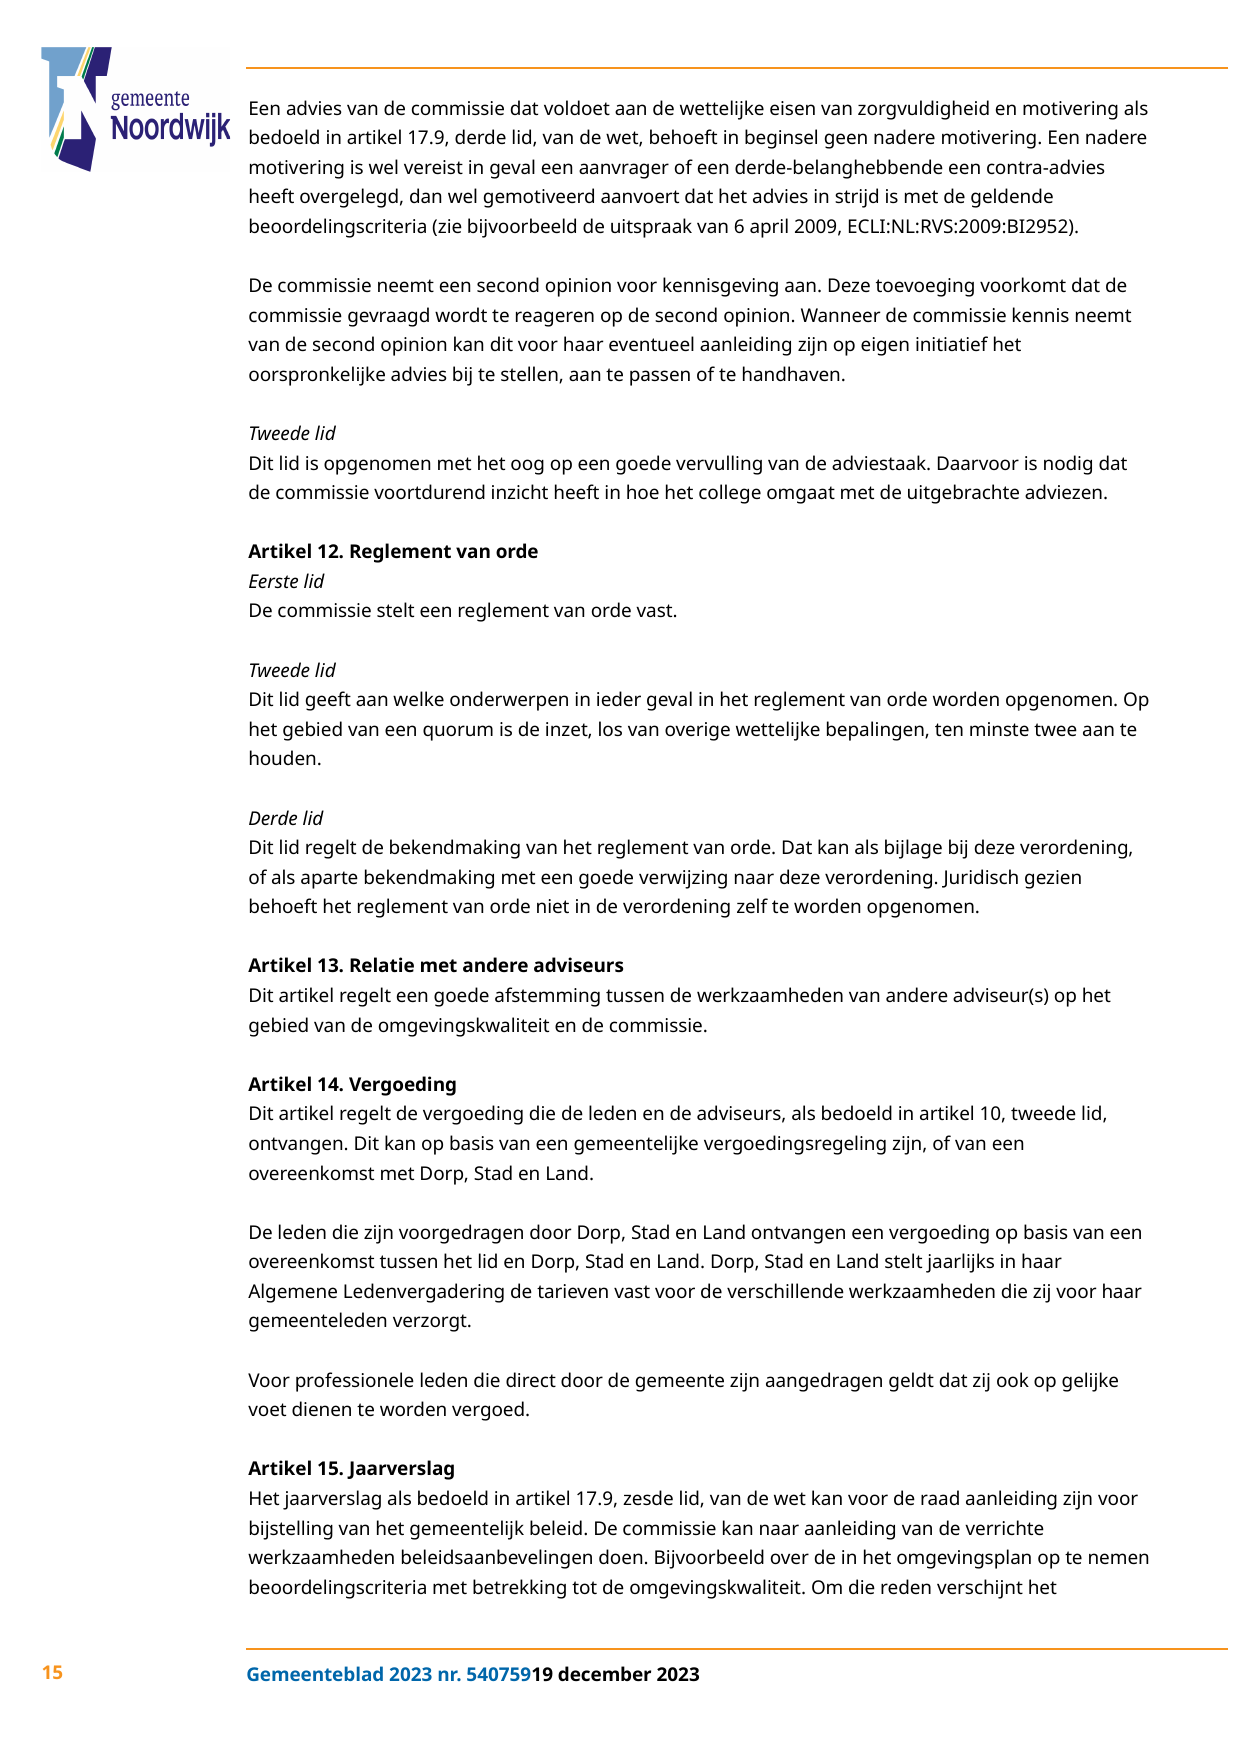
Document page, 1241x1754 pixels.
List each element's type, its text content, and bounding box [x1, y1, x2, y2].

text Derde lid [248, 805, 1152, 831]
text Dit lid regelt de bekendmaking van het reglement van orde. Dat kan als bijlage bij deze verordening, of als aparte bekendmaking met een goede verwijzing naar deze verordening. Juridisch gezien behoeft het reglement van orde niet in de verordening zelf te worden opgenomen. [248, 834, 1152, 919]
text Tweede lid [248, 657, 1152, 683]
text De commissie stelt een reglement van orde vast. [248, 598, 1152, 623]
text De leden die zijn voorgedragen door Dorp, Stad en Land ontvangen een vergoeding op basis van een overeenkomst tussen het lid en Dorp, Stad en Land. Dorp, Stad en Land stelt jaarlijks in haar Algemene Ledenvergadering de tarieven vast voor de verschillende werkzaamheden die zij voor haar gemeenteleden verzorgt. [248, 1219, 1152, 1333]
text Dit lid is opgenomen met het oog op een goede vervulling van de adviestaak. Daarvoor is nodig dat de commissie voortdurend inzicht heeft in hoe het college omgaat met de uitgebrachte adviezen. [248, 450, 1152, 505]
text Artikel 12. Reglement van orde [248, 538, 1152, 564]
text Artikel 13. Relatie met andere adviseurs [248, 953, 1152, 978]
text Voor professionele leden die direct door de gemeente zijn aangedragen geldt dat zij ook op gelijke voet dienen te worden vergoed. [248, 1367, 1152, 1422]
text Artikel 14. Vergoeding [248, 1071, 1152, 1097]
text Een advies van de commissie dat voldoet aan de wettelijke eisen van zorgvuldigheid en motivering als bedoeld in artikel 17.9, derde lid, van de wet, behoeft in beginsel geen nadere motivering. Een nadere motivering is wel vereist in geval een aanvrager of een derde-belanghebbende een contra-advies heeft overgelegd, dan wel gemotiveerd aanvoert dat het advies in strijd is met de geldende beoordelingscriteria (zie bijvoorbeeld de uitspraak van 6 april 2009, ECLI:NL:RVS:2009:BI2952). [248, 95, 1152, 239]
picture [41, 47, 231, 172]
text Artikel 15. Jaarverslag [248, 1456, 1152, 1481]
text De commissie neemt een second opinion voor kennisgeving aan. Deze toevoeging voorkomt dat de commissie gevraagd wordt te reageren op de second opinion. Wanneer de commissie kennis neemt van de second opinion kan dit voor haar eventueel aanleiding zijn op eigen initiatief het oorspronkelijke advies bij te stellen, aan te passen of te handhaven. [248, 272, 1152, 387]
text Dit artikel regelt de vergoeding die de leden en de adviseurs, als bedoeld in artikel 10, tweede lid, ontvangen. Dit kan op basis van een gemeentelijke vergoedingsregeling zijn, of van een overeenkomst met Dorp, Stad en Land. [248, 1101, 1152, 1186]
text Eerste lid [248, 568, 1152, 594]
text Dit artikel regelt een goede afstemming tussen de werkzaamheden van andere adviseur(s) op het gebied van de omgevingskwaliteit en de commissie. [248, 982, 1152, 1038]
text Dit lid geeft aan welke onderwerpen in ieder geval in het reglement van orde worden opgenomen. Op het gebied van een quorum is de inzet, los van overige wettelijke bepalingen, ten minste twee aan te houden. [248, 686, 1152, 771]
text Het jaarverslag als bedoeld in artikel 17.9, zesde lid, van de wet kan voor de raad aanleiding zijn voor bijstelling van het gemeentelijk beleid. De commissie kan naar aanleiding van de verrichte werkzaamheden beleidsaanbevelingen doen. Bijvoorbeeld over de in het omgevingsplan op te nemen beoordelingscriteria met betrekking tot de omgevingskwaliteit. Om die reden verschijnt het [248, 1485, 1152, 1600]
text Tweede lid [248, 420, 1152, 446]
